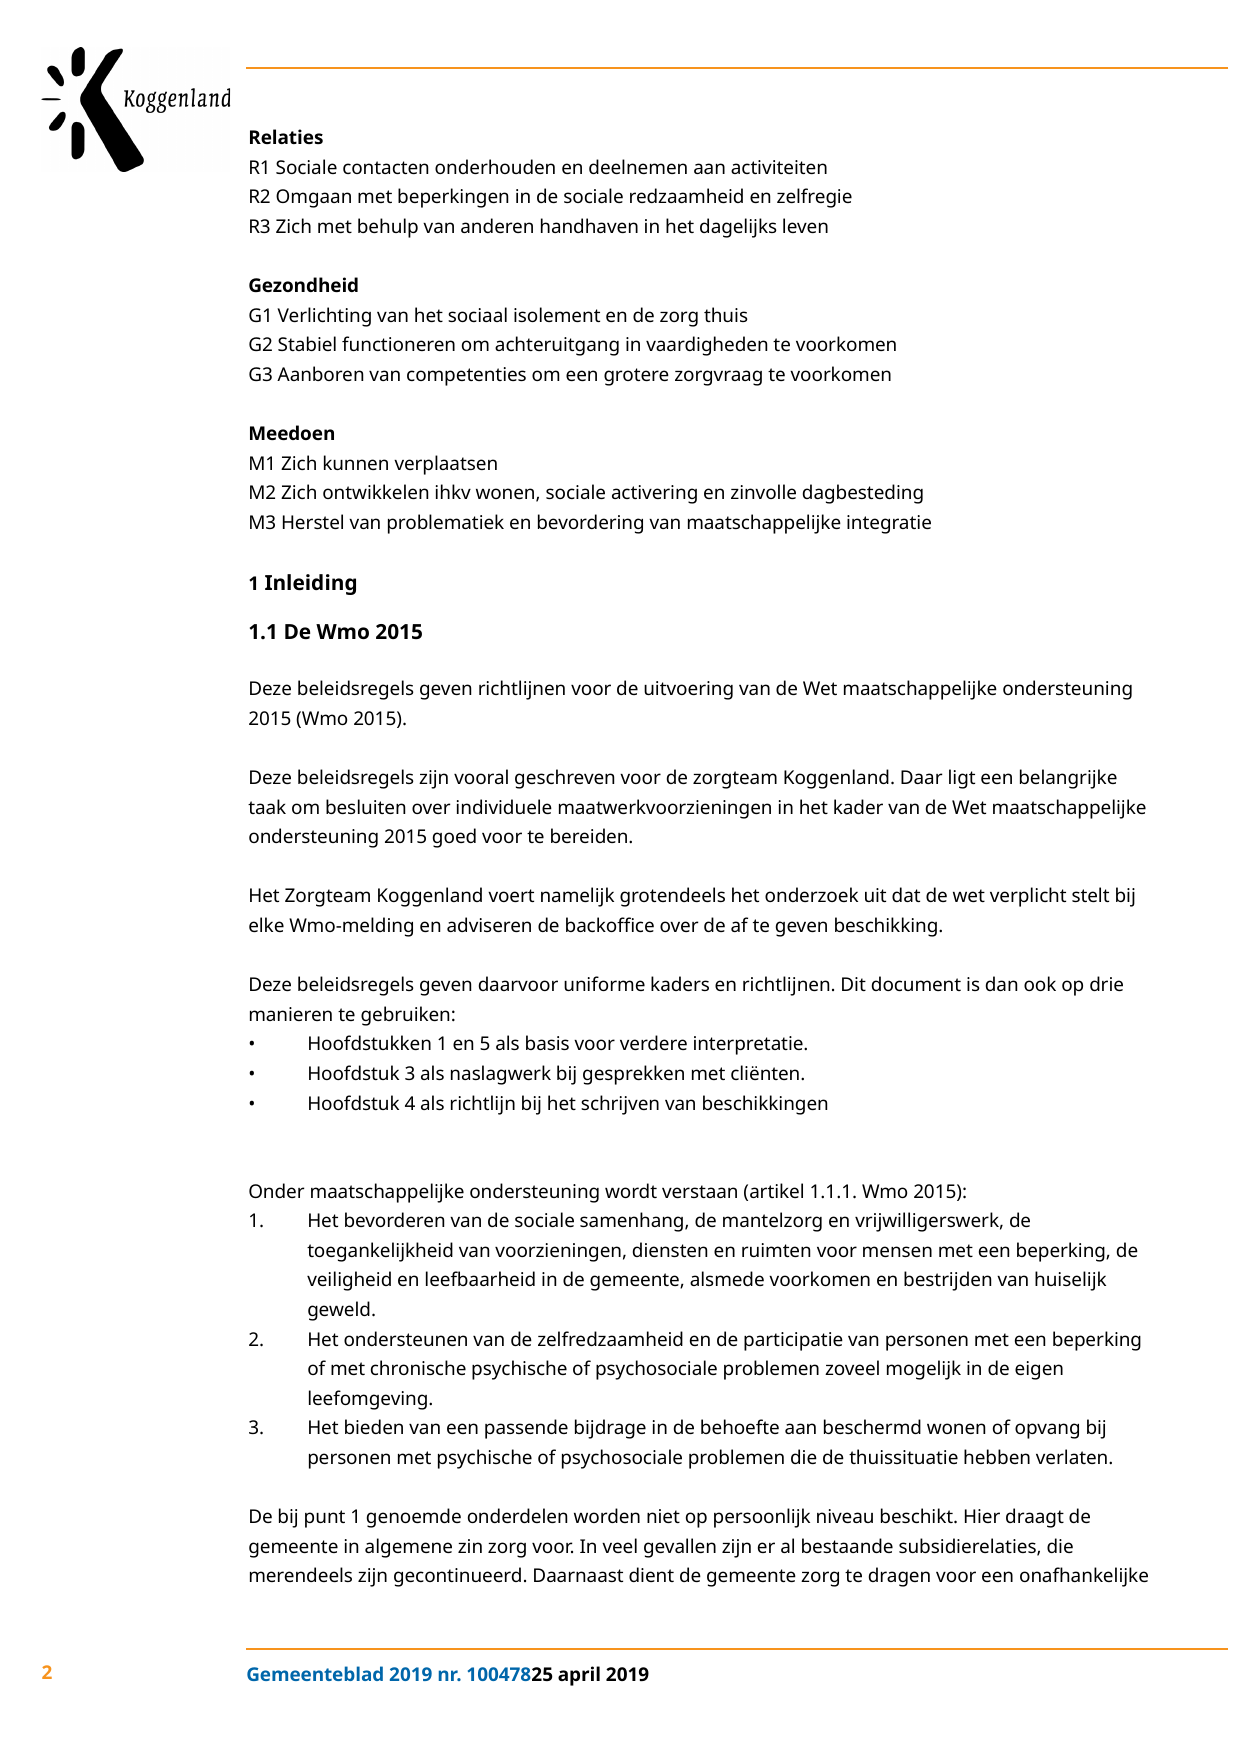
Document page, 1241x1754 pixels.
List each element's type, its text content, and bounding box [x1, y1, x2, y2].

list Het bieden van een passende bijdrage in de behoefte aan beschermd wonen of opvang bij personen met psychische of psychosociale problemen die de thuissituatie hebben verlaten. [248, 1414, 1152, 1470]
text Deze beleidsregels geven richtlijnen voor de uitvoering van de Wet maatschappelijke ondersteuning 2015 (Wmo 2015). [248, 675, 1152, 731]
text G1 Verlichting van het sociaal isolement en de zorg thuis [248, 302, 1152, 328]
text De bij punt 1 genoemde onderdelen worden niet op persoonlijk niveau beschikt. Hier draagt de gemeente in algemene zin zorg voor. In veel gevallen zijn er al bestaande subsidierelaties, die merendeels zijn gecontinueerd. Daarnaast dient de gemeente zorg te dragen voor een onafhankelijke [248, 1503, 1152, 1588]
text 1 Inleiding [248, 568, 1152, 597]
text Onder maatschappelijke ondersteuning wordt verstaan (artikel 1.1.1. Wmo 2015): [248, 1178, 1152, 1203]
text Meedoen [248, 420, 1152, 446]
text 1.1 De Wmo 2015 [248, 617, 1152, 646]
text G3 Aanboren van competenties om een grotere zorgvraag te voorkomen [248, 361, 1152, 387]
list Het bevorderen van de sociale samenhang, de mantelzorg en vrijwilligerswerk, de toegankelijkheid van voorzieningen, diensten en ruimten voor mensen met een beperking, de veiligheid en leefbaarheid in de gemeente, alsmede voorkomen en bestrijden van huiselijk geweld. [248, 1207, 1152, 1322]
text R2 Omgaan met beperkingen in de sociale redzaamheid en zelfregie [248, 183, 1152, 209]
table_header Deze beleidsregels zijn vooral geschreven voor de zorgteam Koggenland. Daar ligt een belangrijke taak om besluiten over individuele maatwerkvoorzieningen in het kader van de Wet maatschappelijke ondersteuning 2015 goed voor te bereiden. Het Zorgteam Koggenland voert namelijk grotendeels het onderzoek uit dat de wet verplicht stelt bij elke Wmo-melding en adviseren de backoffice over de af te geven beschikking. Deze beleidsregels geven daarvoor uniforme kaders en richtlijnen. Dit document is dan ook op drie manieren te gebruiken: Hoofdstukken 1 en 5 als basis voor verdere interpretatie. Hoofdstuk 3 als naslagwerk bij gesprekken met cliënten. Hoofdstuk 4 als richtlijn bij het schrijven van beschikkingen [248, 764, 1152, 1145]
text M2 Zich ontwikkelen ihkv wonen, sociale activering en zinvolle dagbesteding [248, 479, 1152, 505]
text G2 Stabiel functioneren om achteruitgang in vaardigheden te voorkomen [248, 331, 1152, 357]
text M3 Herstel van problematiek en bevordering van maatschappelijke integratie [248, 509, 1152, 535]
text M1 Zich kunnen verplaatsen [248, 450, 1152, 476]
text Gezondheid [248, 272, 1152, 298]
list Het ondersteunen van de zelfredzaamheid en de participatie van personen met een beperking of met chronische psychische of psychosociale problemen zoveel mogelijk in de eigen leefomgeving. [248, 1326, 1152, 1411]
text R1 Sociale contacten onderhouden en deelnemen aan activiteiten [248, 154, 1152, 180]
text R3 Zich met behulp van anderen handhaven in het dagelijks leven [248, 213, 1152, 239]
picture [41, 47, 231, 172]
text Relaties [248, 124, 1152, 150]
